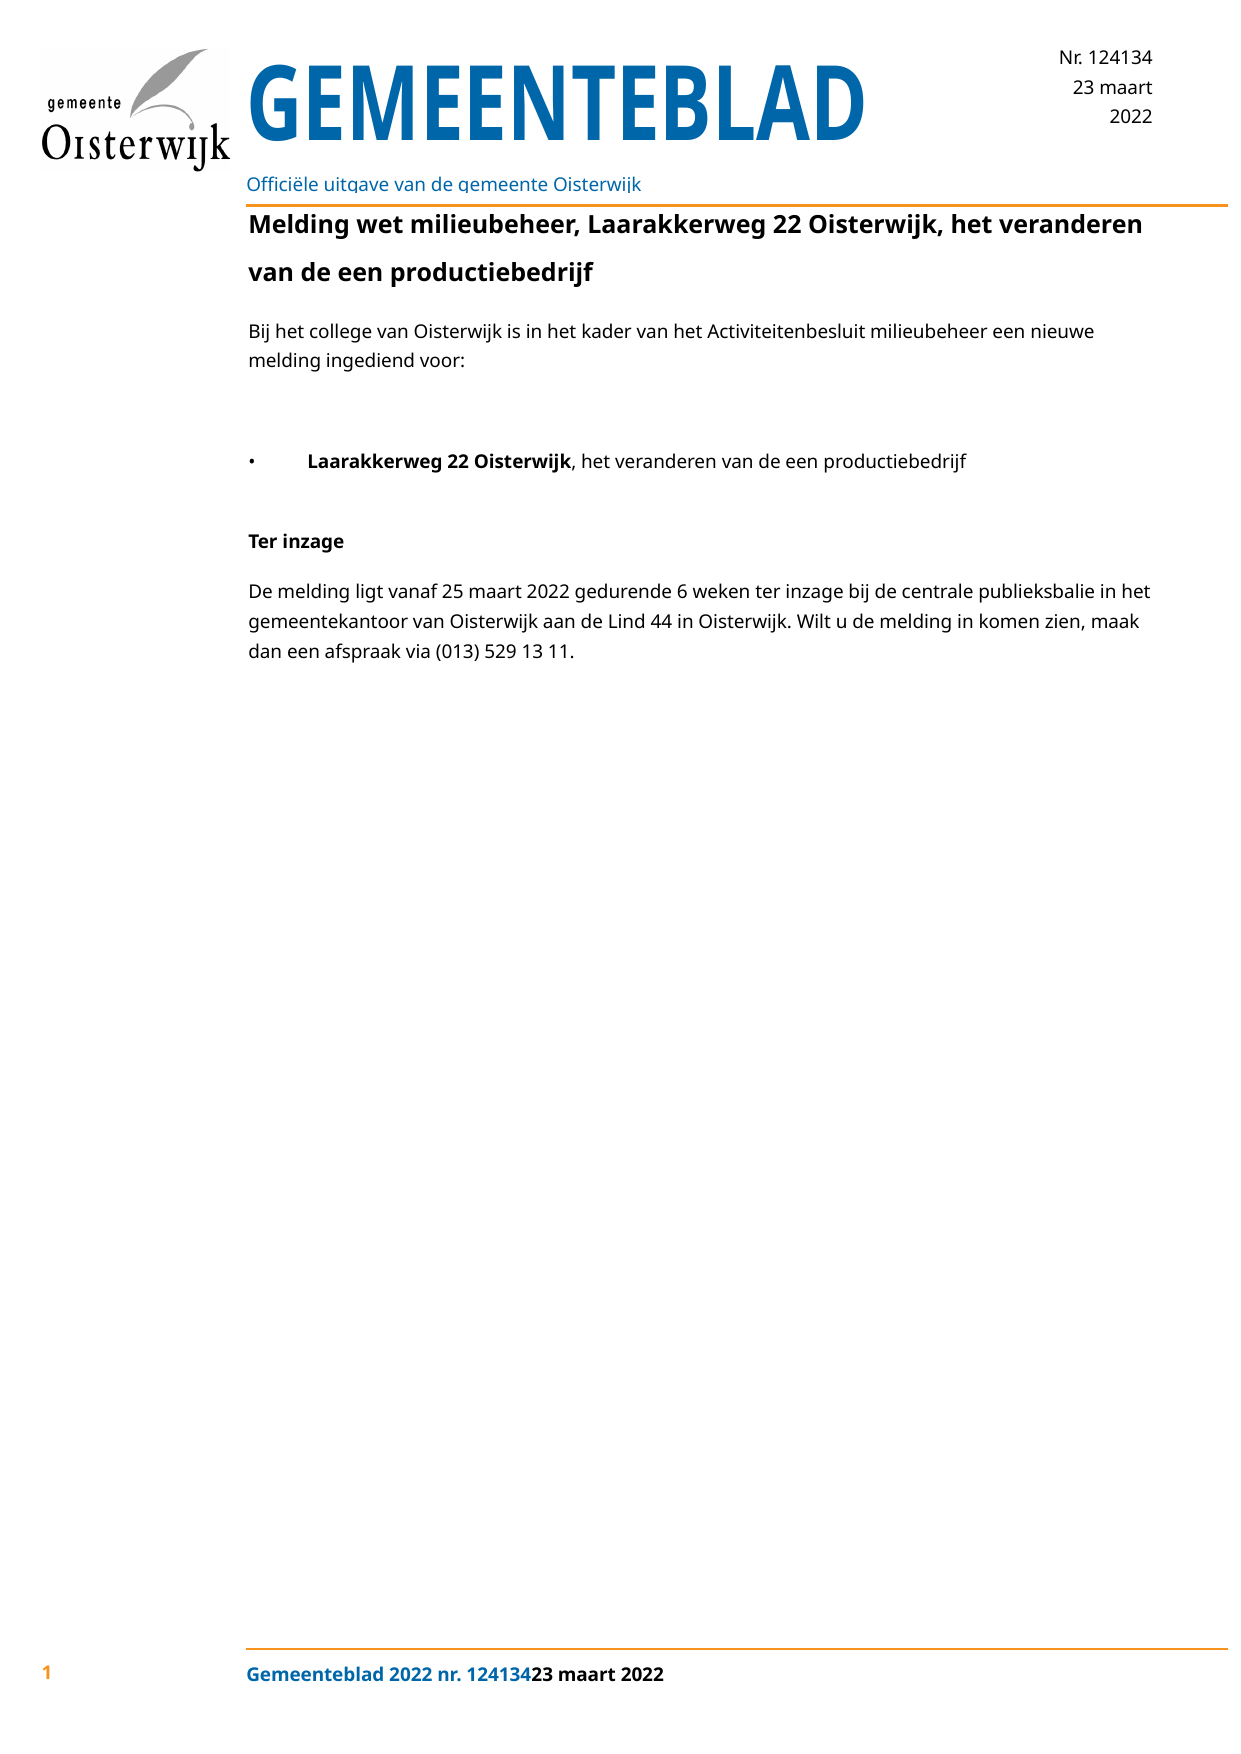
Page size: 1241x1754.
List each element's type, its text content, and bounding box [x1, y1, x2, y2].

list Laarakkerweg 22 Oisterwijk, het veranderen van de een productiebedrijf [248, 448, 1152, 474]
text Melding wet milieubeheer, Laarakkerweg 22 Oisterwijk, het veranderen van de een productiebedrijf [248, 207, 1152, 288]
text Bij het college van Oisterwijk is in het kader van het Activiteitenbesluit milieubeheer een nieuwe melding ingediend voor: [248, 318, 1152, 373]
text Ter inzage [248, 528, 1152, 554]
picture [41, 47, 231, 172]
text De melding ligt vanaf 25 maart 2022 gedurende 6 weken ter inzage bij de centrale publieksbalie in het gemeentekantoor van Oisterwijk aan de Lind 44 in Oisterwijk. Wilt u de melding in komen zien, maak dan een afspraak via (013) 529 13 11. [248, 579, 1152, 664]
